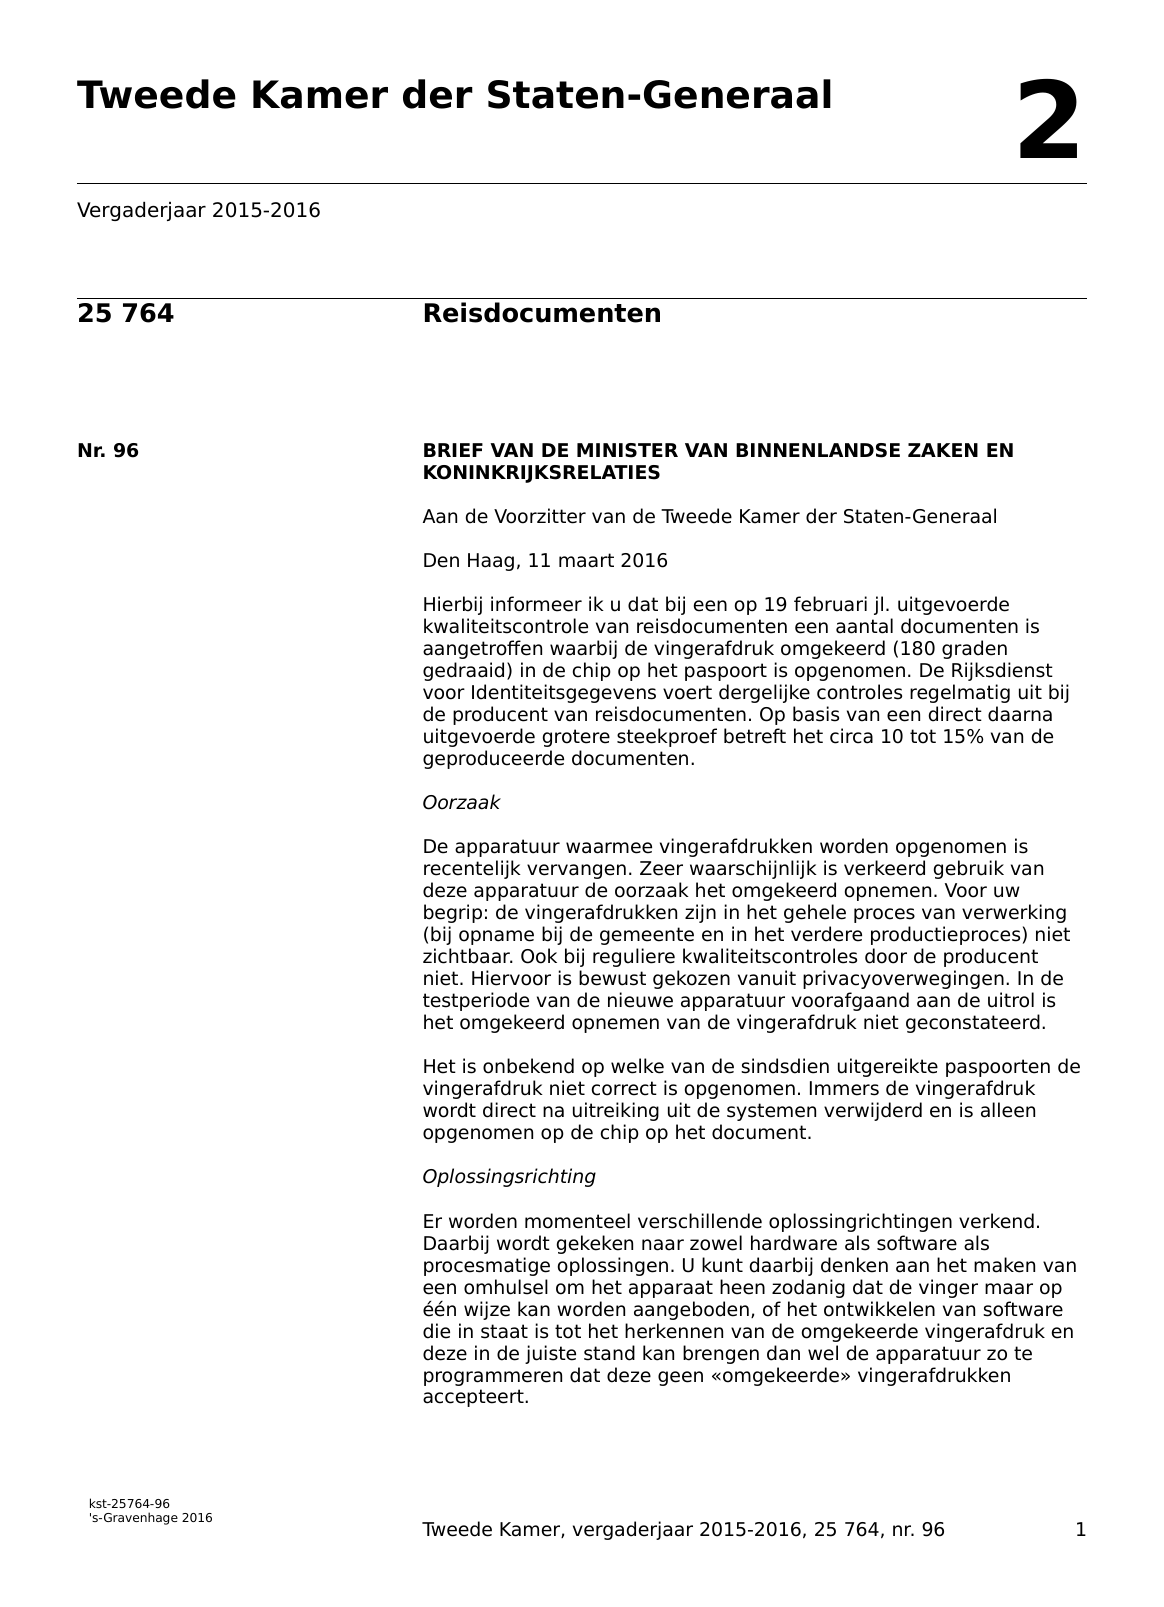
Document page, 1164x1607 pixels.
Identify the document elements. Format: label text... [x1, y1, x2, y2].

text De apparatuur waarmee vingerafdrukken worden opgenomen is recentelijk vervangen. Zeer waarschijnlijk is verkeerd gebruik van deze apparatuur de oorzaak het omgekeerd opnemen. Voor uw begrip: de vingerafdrukken zijn in het gehele proces van verwerking (bij opname bij de gemeente en in het verdere productieproces) niet zichtbaar. Ook bij reguliere kwaliteitscontroles door de producent niet. Hiervoor is bewust gekozen vanuit privacyoverwegingen. In de testperiode van de nieuwe apparatuur voorafgaand aan de uitrol is het omgekeerd opnemen van de vingerafdruk niet geconstateerd. [422, 836, 1087, 1034]
text 's-Gravenhage 2016 [88, 1511, 323, 1525]
table_header Tweede Kamer der Staten-Generaal [77, 59, 886, 183]
subtitle Oorzaak [422, 792, 1087, 814]
text Aan de Voorzitter van de Tweede Kamer der Staten-Generaal [422, 506, 1087, 528]
text Er worden momenteel verschillende oplossingrichtingen verkend. Daarbij wordt gekeken naar zowel hardware als software als procesmatige oplossingen. U kunt daarbij denken aan het maken van een omhulsel om het apparaat heen zodanig dat de vinger maar op één wijze kan worden aangeboden, of het ontwikkelen van software die in staat is tot het herkennen van de omgekeerde vingerafdruk en deze in de juiste stand kan brengen dan wel de apparatuur zo te programmeren dat deze geen «omgekeerde» vingerafdrukken accepteert. [422, 1211, 1087, 1408]
table_cell Vergaderjaar 2015-2016 [77, 184, 1087, 298]
table_header 2 [886, 59, 1087, 183]
text Hierbij informeer ik u dat bij een op 19 februari jl. uitgevoerde kwaliteitscontrole van reisdocumenten een aantal documenten is aangetroffen waarbij de vingerafdruk omgekeerd (180 graden gedraaid) in de chip op het paspoort is opgenomen. De Rijksdienst voor Identiteitsgegevens voert dergelijke controles regelmatig uit bij de producent van reisdocumenten. Op basis van een direct daarna uitgevoerde grotere steekproef betreft het circa 10 tot 15% van de geproduceerde documenten. [422, 594, 1087, 770]
subtitle Nr. 96 BRIEF VAN DE MINISTER VAN BINNENLANDSE ZAKEN EN KONINKRIJKSRELATIES [77, 440, 1087, 484]
text Het is onbekend op welke van de sindsdien uitgereikte paspoorten de vingerafdruk niet correct is opgenomen. Immers de vingerafdruk wordt direct na uitreiking uit de systemen verwijderd en is alleen opgenomen op de chip op het document. [422, 1056, 1087, 1144]
subtitle 25 764 Reisdocumenten [77, 299, 1087, 329]
text kst-25764-96 [88, 1497, 323, 1511]
text Den Haag, 11 maart 2016 [422, 550, 1087, 572]
subtitle Oplossingsrichting [422, 1166, 1087, 1188]
